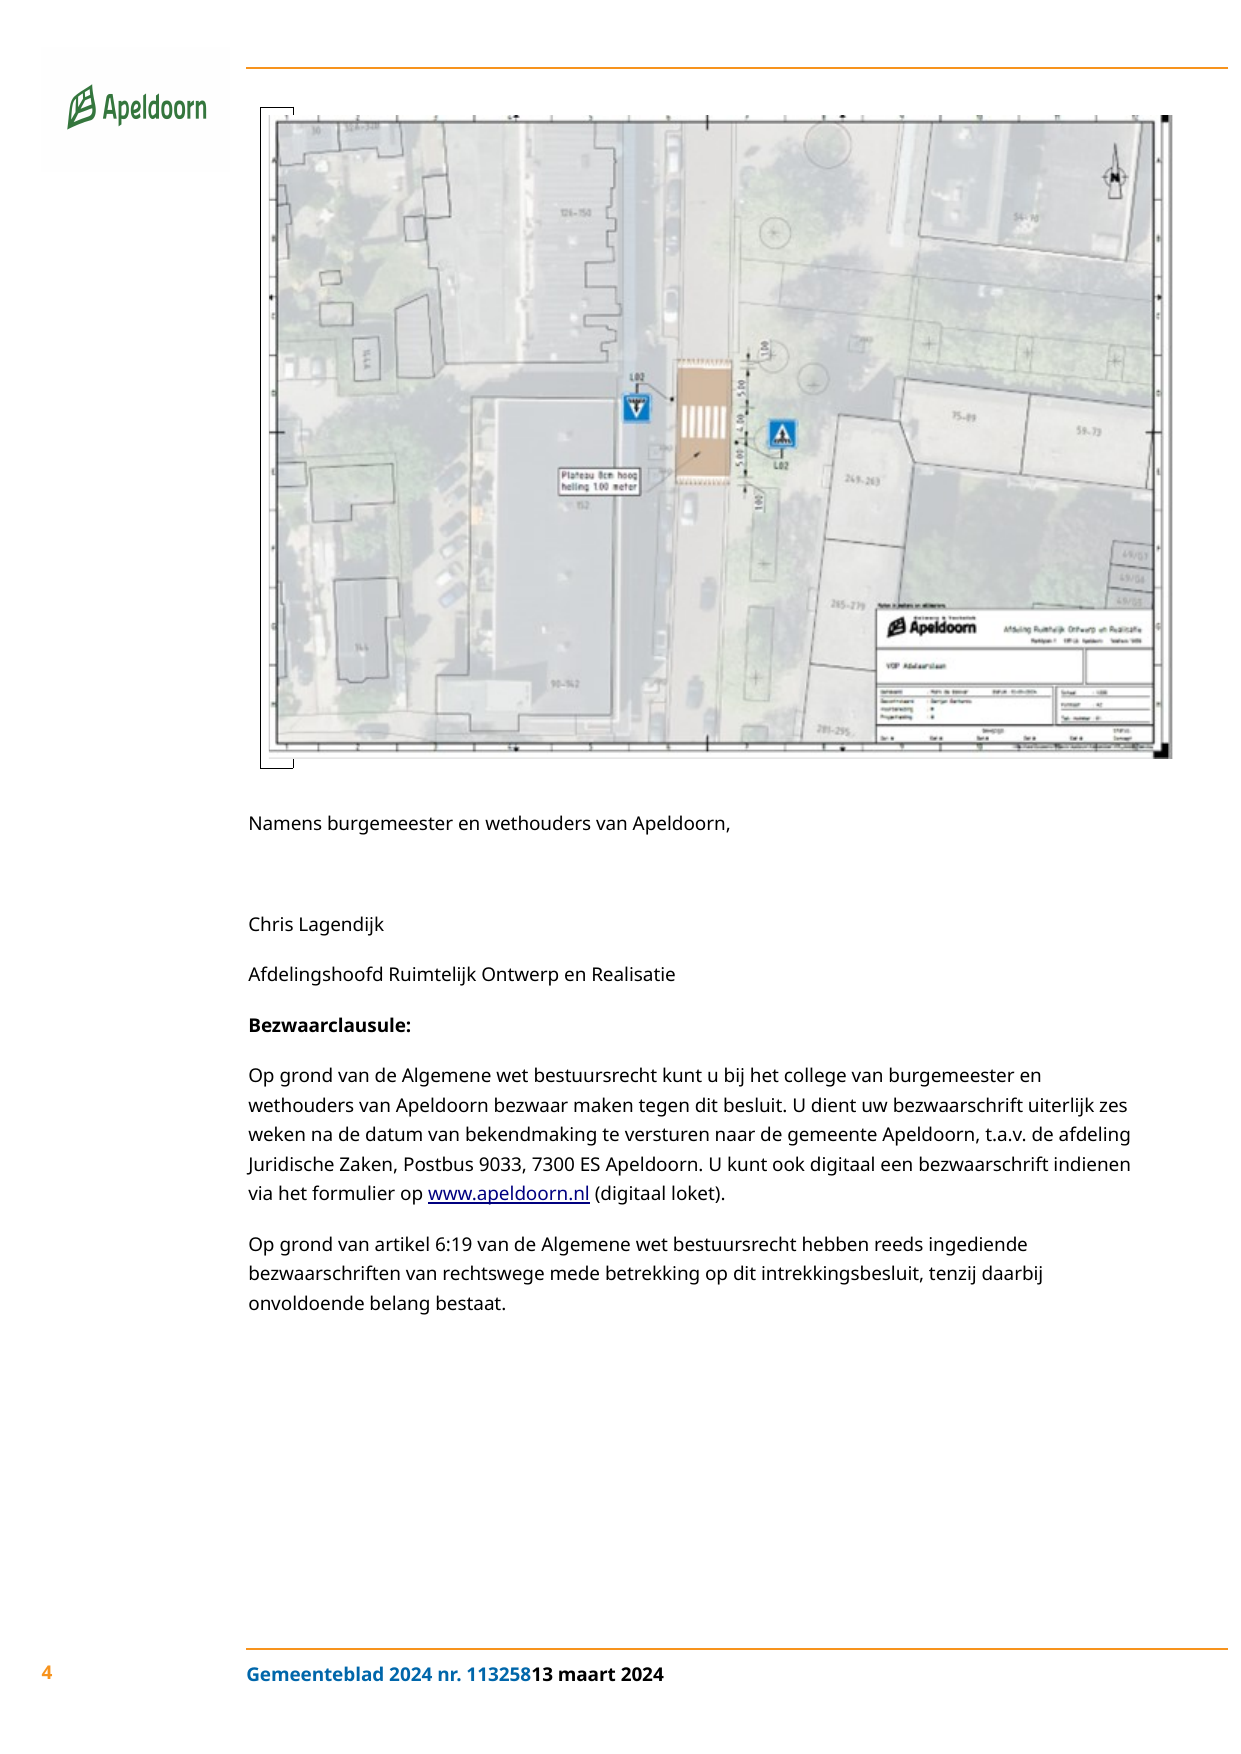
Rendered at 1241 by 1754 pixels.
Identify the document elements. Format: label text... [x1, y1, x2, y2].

text Op grond van artikel 6:19 van de Algemene wet bestuursrecht hebben reeds ingediende bezwaarschriften van rechtswege mede betrekking op dit intrekkingsbesluit, tenzij daarbij onvoldoende belang bestaat. [248, 1231, 1152, 1316]
text Namens burgemeester en wethouders van Apeldoorn, [248, 810, 1152, 836]
text Chris Lagendijk [248, 911, 1152, 937]
picture [41, 47, 231, 172]
text Afdelingshoofd Ruimtelijk Ontwerp en Realisatie [248, 961, 1152, 987]
text Bezwaarclausule: [248, 1012, 1152, 1037]
picture [268, 115, 1173, 759]
text Op grond van de Algemene wet bestuursrecht kunt u bij het college van burgemeester en wethouders van Apeldoorn bezwaar maken tegen dit besluit. U dient uw bezwaarschrift uiterlijk zes weken na de datum van bekendmaking te versturen naar de gemeente Apeldoorn, t.a.v. de afdeling Juridische Zaken, Postbus 9033, 7300 ES Apeldoorn. U kunt ook digitaal een bezwaarschrift indienen via het formulier op www.apeldoorn.nl (digitaal loket). [248, 1062, 1152, 1206]
